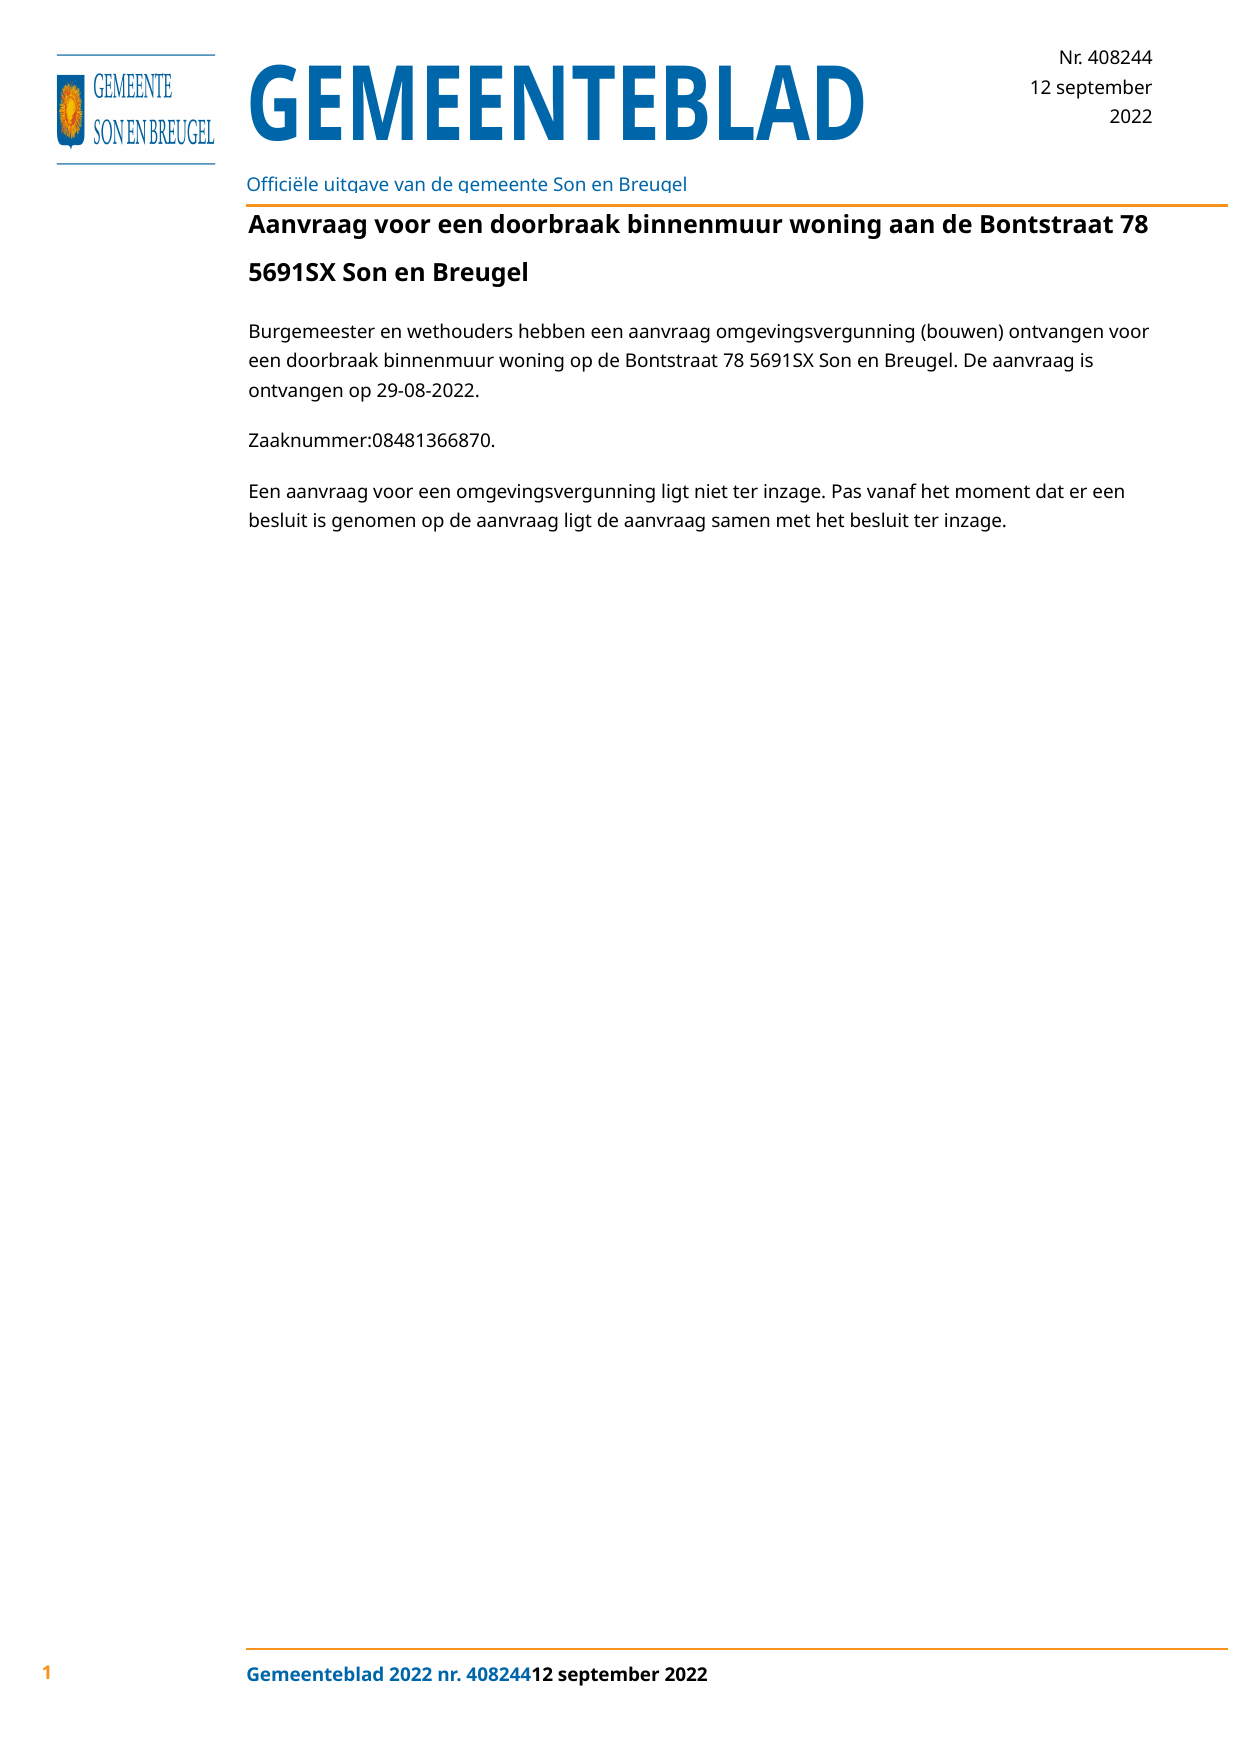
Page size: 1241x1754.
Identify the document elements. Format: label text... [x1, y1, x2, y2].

text Een aanvraag voor een omgevingsvergunning ligt niet ter inzage. Pas vanaf het moment dat er een besluit is genomen op de aanvraag ligt de aanvraag samen met het besluit ter inzage. [248, 478, 1152, 533]
text Zaaknummer:08481366870. [248, 427, 1152, 453]
text Burgemeester en wethouders hebben een aanvraag omgevingsvergunning (bouwen) ontvangen voor een doorbraak binnenmuur woning op de Bontstraat 78 5691SX Son en Breugel. De aanvraag is ontvangen op 29-08-2022. [248, 318, 1152, 403]
text Aanvraag voor een doorbraak binnenmuur woning aan de Bontstraat 78 5691SX Son en Breugel [248, 207, 1152, 288]
picture [41, 47, 231, 172]
